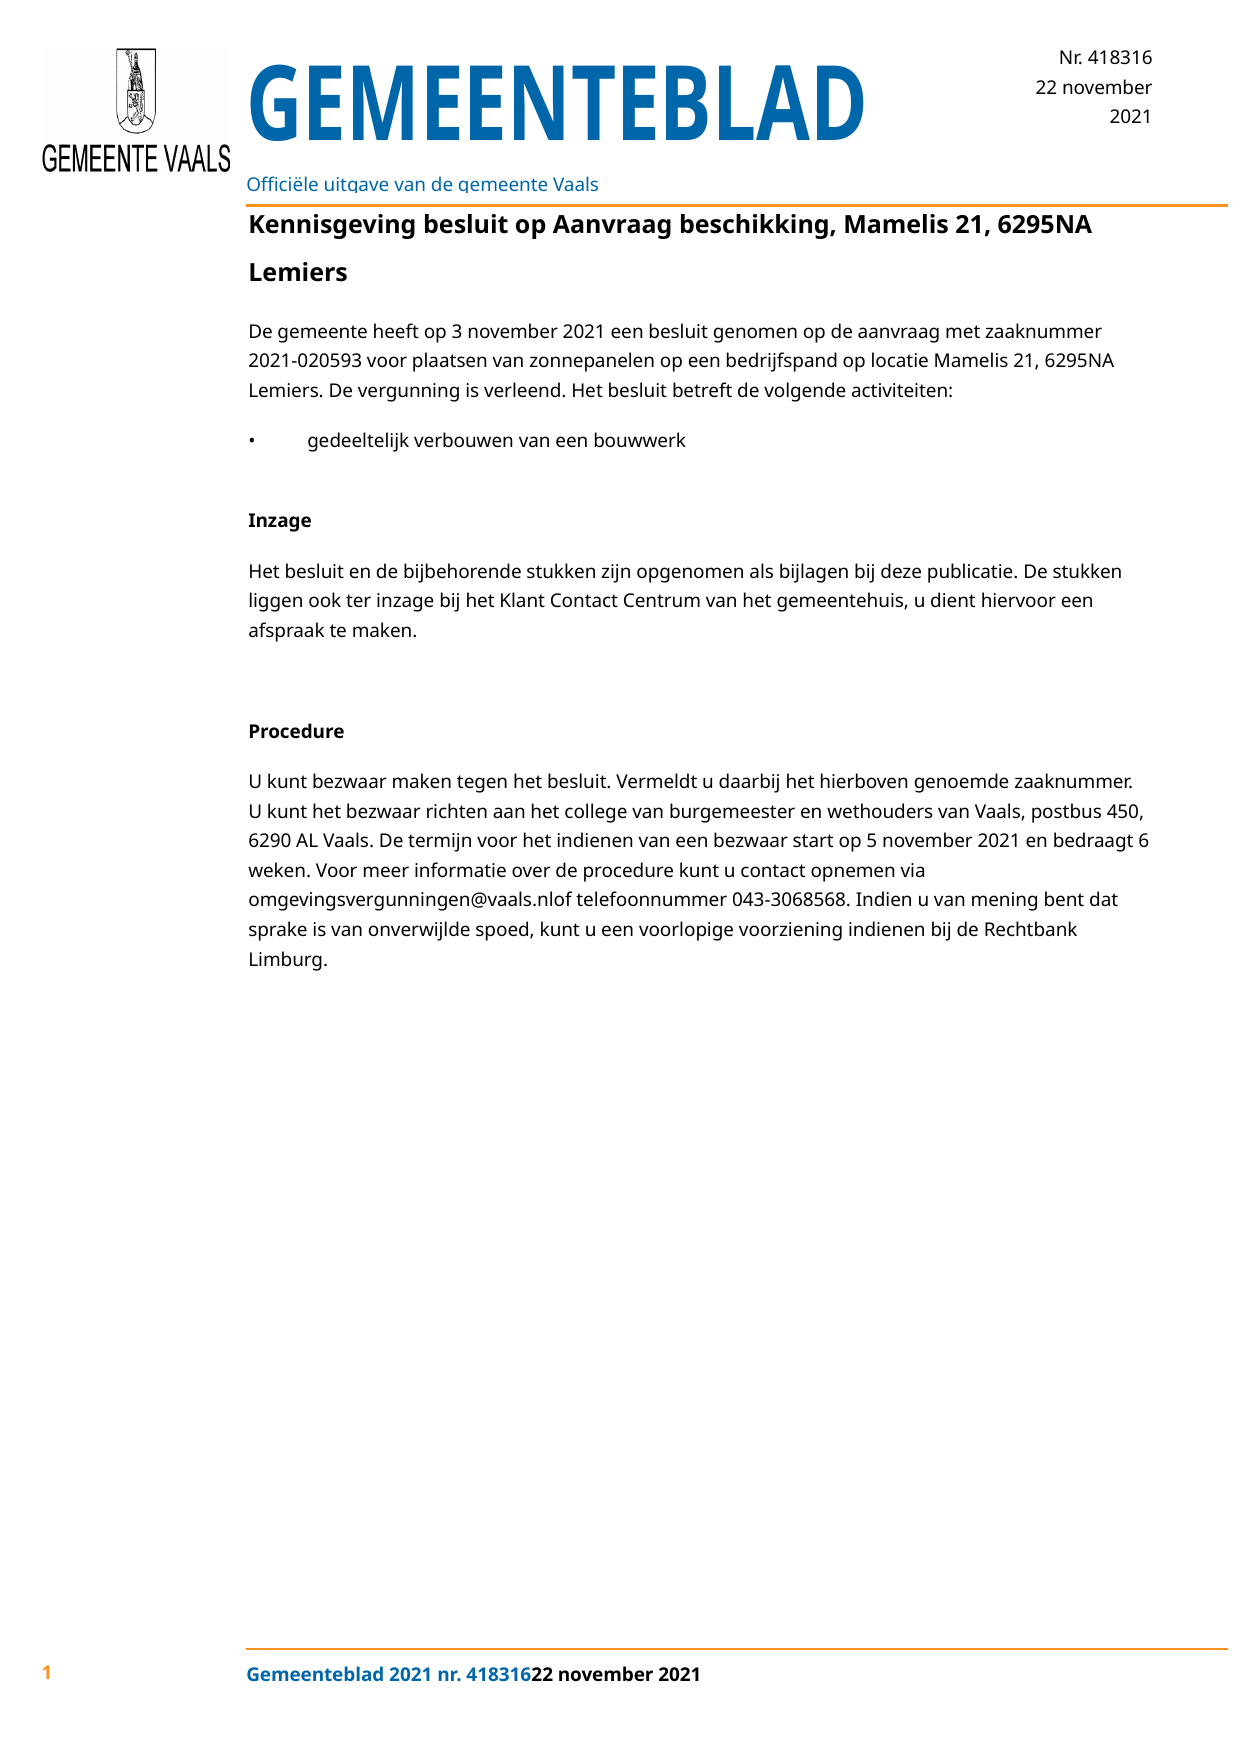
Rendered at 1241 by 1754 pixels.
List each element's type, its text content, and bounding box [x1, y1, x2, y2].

text Inzage [248, 507, 1152, 533]
text Procedure [248, 718, 1152, 744]
text U kunt bezwaar maken tegen het besluit. Vermeldt u daarbij het hierboven genoemde zaaknummer. U kunt het bezwaar richten aan het college van burgemeester en wethouders van Vaals, postbus 450, 6290 AL Vaals. De termijn voor het indienen van een bezwaar start op 5 november 2021 en bedraagt 6 weken. Voor meer informatie over de procedure kunt u contact opnemen via omgevingsvergunningen@vaals.nlof telefoonnummer 043-3068568. Indien u van mening bent dat sprake is van onverwijlde spoed, kunt u een voorlopige voorziening indienen bij de Rechtbank Limburg. [248, 768, 1152, 972]
text Het besluit en de bijbehorende stukken zijn opgenomen als bijlagen bij deze publicatie. De stukken liggen ook ter inzage bij het Klant Contact Centrum van het gemeentehuis, u dient hiervoor een afspraak te maken. [248, 558, 1152, 643]
text De gemeente heeft op 3 november 2021 een besluit genomen op de aanvraag met zaaknummer 2021-020593 voor plaatsen van zonnepanelen op een bedrijfspand op locatie Mamelis 21, 6295NA Lemiers. De vergunning is verleend. Het besluit betreft de volgende activiteiten: [248, 318, 1152, 403]
picture [41, 47, 231, 172]
list gedeeltelijk verbouwen van een bouwwerk [248, 427, 1152, 453]
text Kennisgeving besluit op Aanvraag beschikking, Mamelis 21, 6295NA Lemiers [248, 207, 1152, 288]
